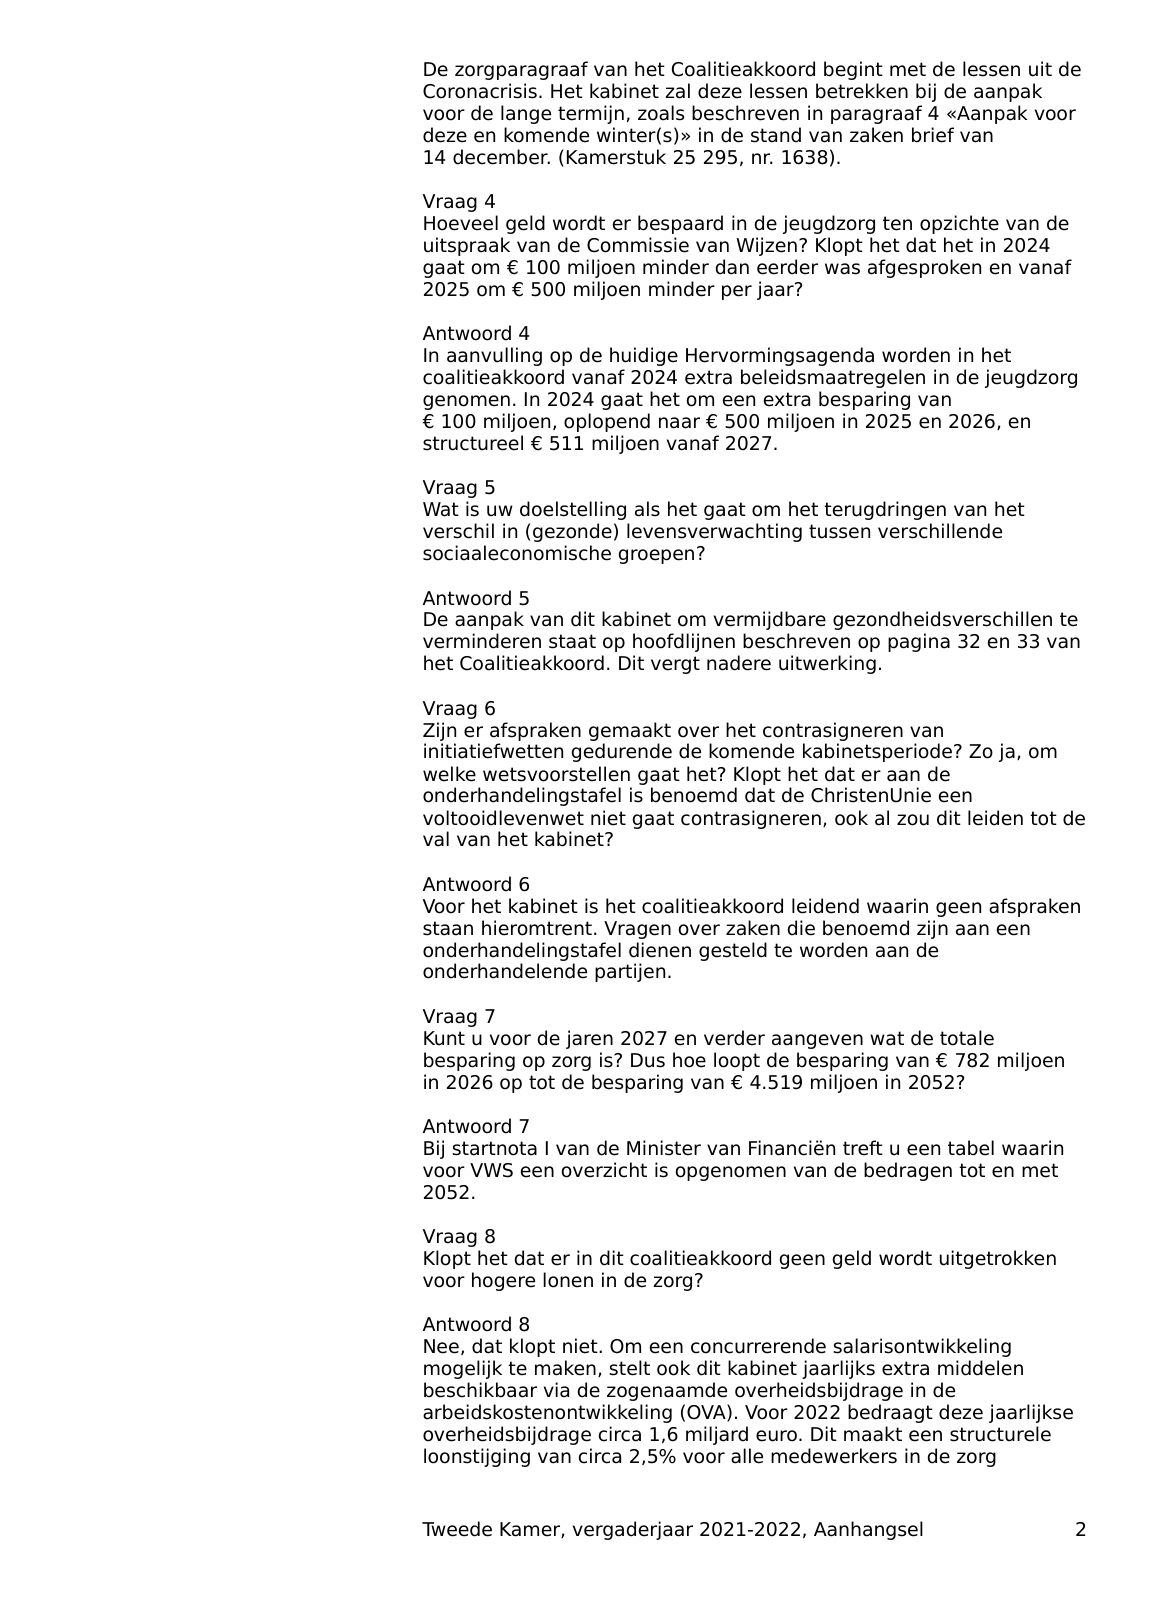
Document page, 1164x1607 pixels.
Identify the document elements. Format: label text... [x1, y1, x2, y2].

text Vraag 5 [422, 477, 1087, 499]
text Antwoord 8 [422, 1314, 1087, 1336]
text In aanvulling op de huidige Hervormingsagenda worden in het coalitieakkoord vanaf 2024 extra beleidsmaatregelen in de jeugdzorg genomen. In 2024 gaat het om een extra besparing van € 100 miljoen, oplopend naar € 500 miljoen in 2025 en 2026, en structureel € 511 miljoen vanaf 2027. [422, 345, 1087, 455]
text Voor het kabinet is het coalitieakkoord leidend waarin geen afspraken staan hieromtrent. Vragen over zaken die benoemd zijn aan een onderhandelingstafel dienen gesteld te worden aan de onderhandelende partijen. [422, 896, 1087, 983]
text Hoeveel geld wordt er bespaard in de jeugdzorg ten opzichte van de uitspraak van de Commissie van Wijzen? Klopt het dat het in 2024 gaat om € 100 miljoen minder dan eerder was afgesproken en vanaf 2025 om € 500 miljoen minder per jaar? [422, 213, 1087, 301]
text Antwoord 7 [422, 1116, 1087, 1138]
text Vraag 6 [422, 697, 1087, 719]
text Antwoord 4 [422, 323, 1087, 345]
text Antwoord 5 [422, 587, 1087, 609]
text Antwoord 6 [422, 873, 1087, 896]
text Kunt u voor de jaren 2027 en verder aangeven wat de totale besparing op zorg is? Dus hoe loopt de besparing van € 782 miljoen in 2026 op tot de besparing van € 4.519 miljoen in 2052? [422, 1028, 1087, 1093]
text De aanpak van dit kabinet om vermijdbare gezondheidsverschillen te verminderen staat op hoofdlijnen beschreven op pagina 32 en 33 van het Coalitieakkoord. Dit vergt nadere uitwerking. [422, 609, 1087, 675]
text De zorgparagraaf van het Coalitieakkoord begint met de lessen uit de Coronacrisis. Het kabinet zal deze lessen betrekken bij de aanpak voor de lange termijn, zoals beschreven in paragraaf 4 «Aanpak voor deze en komende winter(s)» in de stand van zaken brief van 14 december. (Kamerstuk 25 295, nr. 1638). [422, 59, 1087, 169]
text Vraag 7 [422, 1006, 1087, 1028]
text Vraag 8 [422, 1226, 1087, 1248]
text Vraag 4 [422, 191, 1087, 213]
text Bij startnota I van de Minister van Financiën treft u een tabel waarin voor VWS een overzicht is opgenomen van de bedragen tot en met 2052. [422, 1138, 1087, 1204]
text Wat is uw doelstelling als het gaat om het terugdringen van het verschil in (gezonde) levensverwachting tussen verschillende sociaaleconomische groepen? [422, 499, 1087, 565]
text Klopt het dat er in dit coalitieakkoord geen geld wordt uitgetrokken voor hogere lonen in de zorg? [422, 1248, 1087, 1292]
text Zijn er afspraken gemaakt over het contrasigneren van initiatiefwetten gedurende de komende kabinetsperiode? Zo ja, om welke wetsvoorstellen gaat het? Klopt het dat er aan de onderhandelingstafel is benoemd dat de ChristenUnie een voltooidlevenwet niet gaat contrasigneren, ook al zou dit leiden tot de val van het kabinet? [422, 719, 1087, 851]
text Nee, dat klopt niet. Om een concurrerende salarisontwikkeling mogelijk te maken, stelt ook dit kabinet jaarlijks extra middelen beschikbaar via de zogenaamde overheidsbijdrage in de arbeidskostenontwikkeling (OVA). Voor 2022 bedraagt deze jaarlijkse overheidsbijdrage circa 1,6 miljard euro. Dit maakt een structurele loonstijging van circa 2,5% voor alle medewerkers in de zorg [422, 1336, 1087, 1468]
